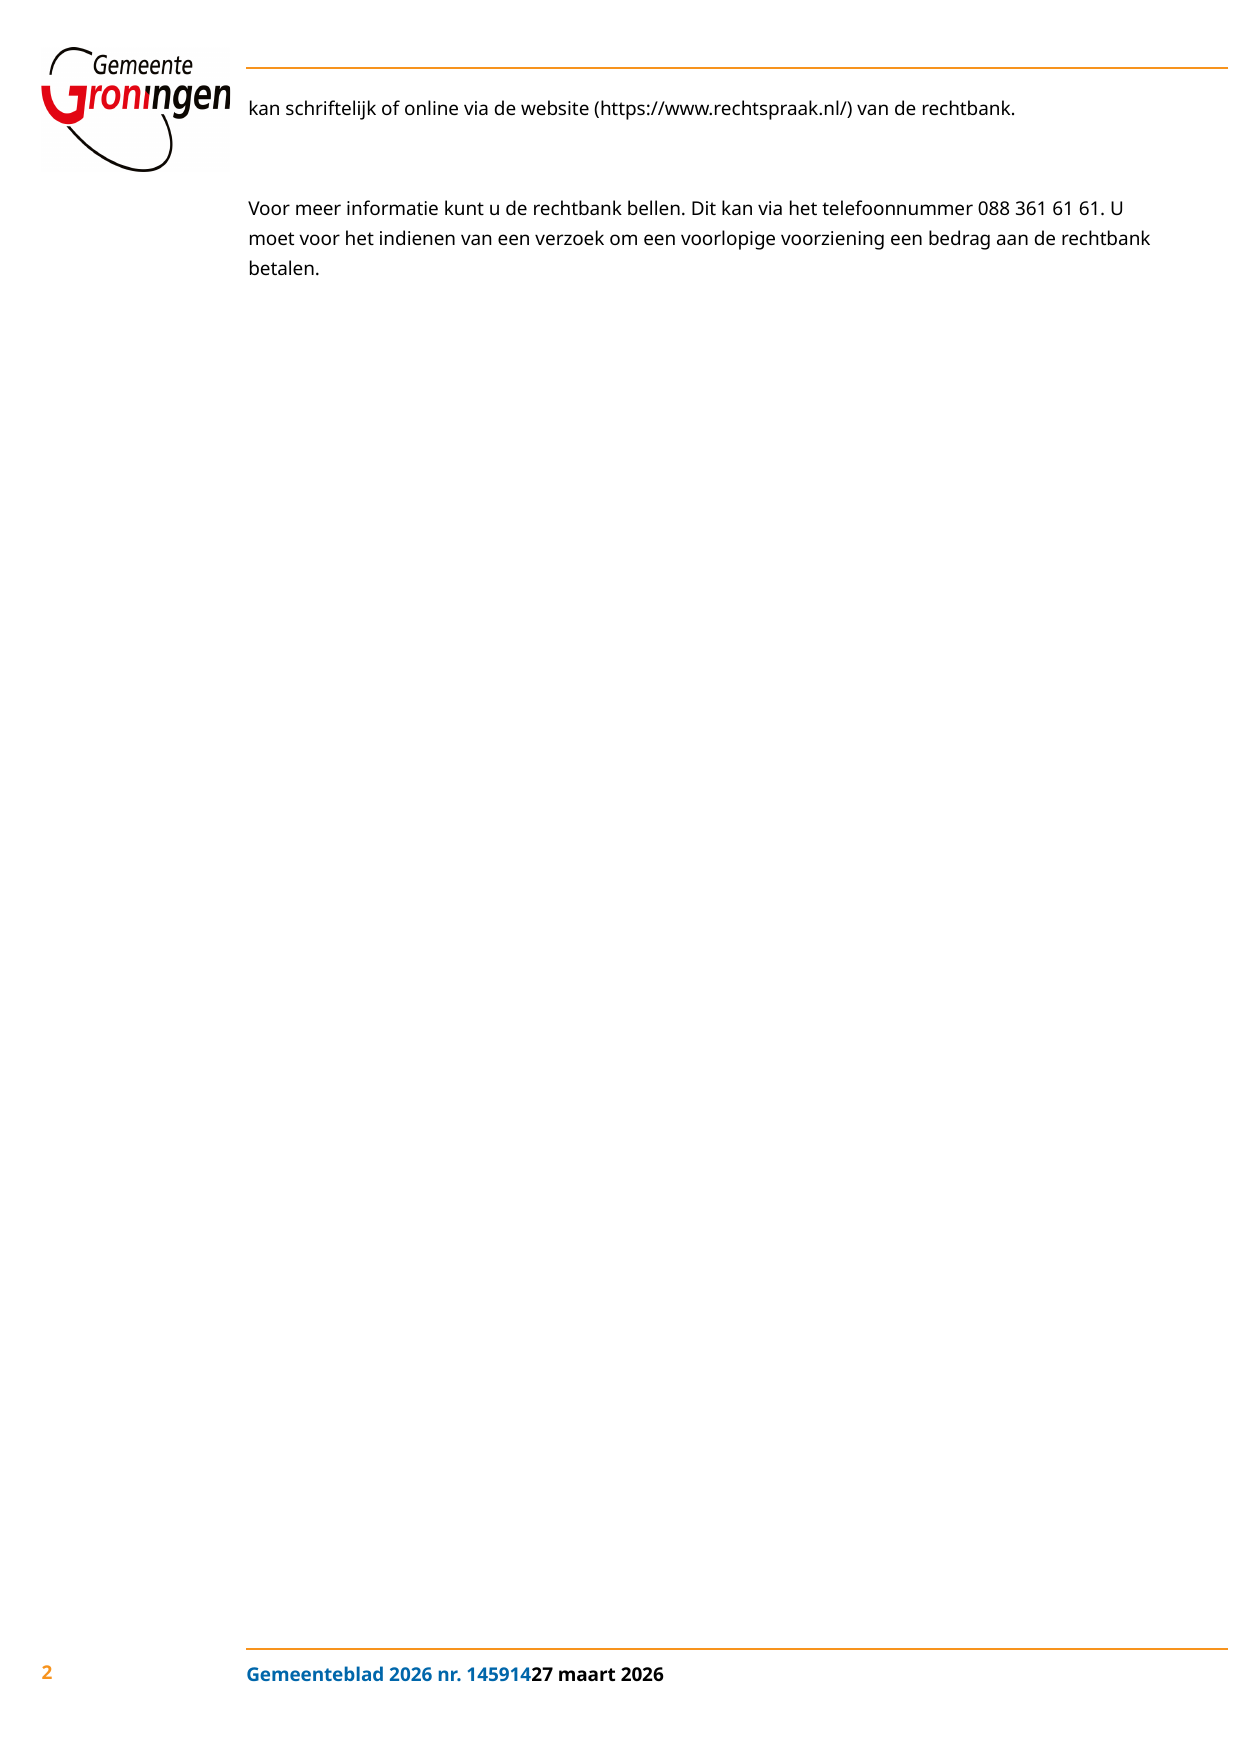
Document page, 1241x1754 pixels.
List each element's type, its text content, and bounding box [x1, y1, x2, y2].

text kan schriftelijk of online via de website (https://www.rechtspraak.nl/) van de rechtbank. [248, 95, 1152, 121]
picture [41, 47, 231, 172]
text Voor meer informatie kunt u de rechtbank bellen. Dit kan via het telefoonnummer 088 361 61 61. U moet voor het indienen van een verzoek om een voorlopige voorziening een bedrag aan de rechtbank betalen. [248, 196, 1152, 281]
